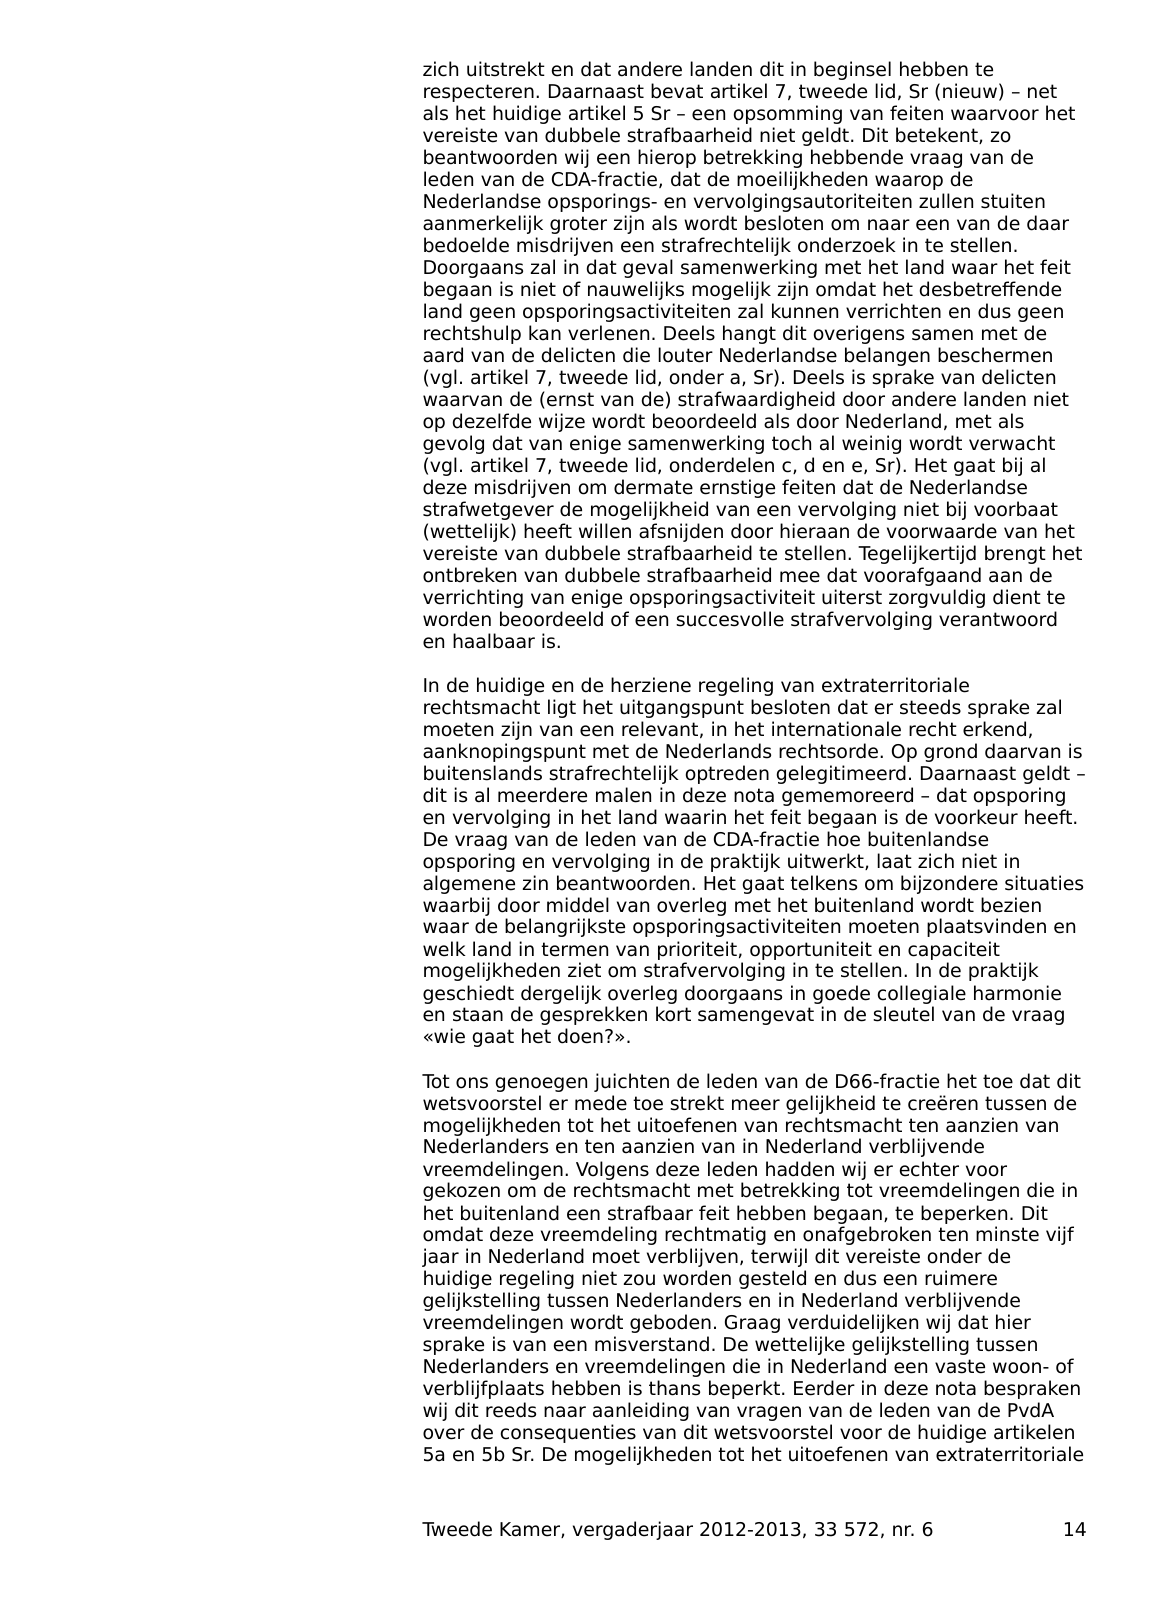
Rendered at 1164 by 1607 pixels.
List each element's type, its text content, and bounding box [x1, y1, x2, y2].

text In de huidige en de herziene regeling van extraterritoriale rechtsmacht ligt het uitgangspunt besloten dat er steeds sprake zal moeten zijn van een relevant, in het internationale recht erkend, aanknopingspunt met de Nederlands rechtsorde. Op grond daarvan is buitenslands strafrechtelijk optreden gelegitimeerd. Daarnaast geldt – dit is al meerdere malen in deze nota gememoreerd – dat opsporing en vervolging in het land waarin het feit begaan is de voorkeur heeft. De vraag van de leden van de CDA-fractie hoe buitenlandse opsporing en vervolging in de praktijk uitwerkt, laat zich niet in algemene zin beantwoorden. Het gaat telkens om bijzondere situaties waarbij door middel van overleg met het buitenland wordt bezien waar de belangrijkste opsporingsactiviteiten moeten plaatsvinden en welk land in termen van prioriteit, opportuniteit en capaciteit mogelijkheden ziet om strafvervolging in te stellen. In de praktijk geschiedt dergelijk overleg doorgaans in goede collegiale harmonie en staan de gesprekken kort samengevat in de sleutel van de vraag «wie gaat het doen?». [422, 675, 1087, 1048]
text zich uitstrekt en dat andere landen dit in beginsel hebben te respecteren. Daarnaast bevat artikel 7, tweede lid, Sr (nieuw) – net als het huidige artikel 5 Sr – een opsomming van feiten waarvoor het vereiste van dubbele strafbaarheid niet geldt. Dit betekent, zo beantwoorden wij een hierop betrekking hebbende vraag van de leden van de CDA-fractie, dat de moeilijkheden waarop de Nederlandse opsporings- en vervolgingsautoriteiten zullen stuiten aanmerkelijk groter zijn als wordt besloten om naar een van de daar bedoelde misdrijven een strafrechtelijk onderzoek in te stellen. Doorgaans zal in dat geval samenwerking met het land waar het feit begaan is niet of nauwelijks mogelijk zijn omdat het desbetreffende land geen opsporingsactiviteiten zal kunnen verrichten en dus geen rechtshulp kan verlenen. Deels hangt dit overigens samen met de aard van de delicten die louter Nederlandse belangen beschermen (vgl. artikel 7, tweede lid, onder a, Sr). Deels is sprake van delicten waarvan de (ernst van de) strafwaardigheid door andere landen niet op dezelfde wijze wordt beoordeeld als door Nederland, met als gevolg dat van enige samenwerking toch al weinig wordt verwacht (vgl. artikel 7, tweede lid, onderdelen c, d en e, Sr). Het gaat bij al deze misdrijven om dermate ernstige feiten dat de Nederlandse strafwetgever de mogelijkheid van een vervolging niet bij voorbaat (wettelijk) heeft willen afsnijden door hieraan de voorwaarde van het vereiste van dubbele strafbaarheid te stellen. Tegelijkertijd brengt het ontbreken van dubbele strafbaarheid mee dat voorafgaand aan de verrichting van enige opsporingsactiviteit uiterst zorgvuldig dient te worden beoordeeld of een succesvolle strafvervolging verantwoord en haalbaar is. [422, 59, 1087, 652]
text Tot ons genoegen juichten de leden van de D66-fractie het toe dat dit wetsvoorstel er mede toe strekt meer gelijkheid te creëren tussen de mogelijkheden tot het uitoefenen van rechtsmacht ten aanzien van Nederlanders en ten aanzien van in Nederland verblijvende vreemdelingen. Volgens deze leden hadden wij er echter voor gekozen om de rechtsmacht met betrekking tot vreemdelingen die in het buitenland een strafbaar feit hebben begaan, te beperken. Dit omdat deze vreemdeling rechtmatig en onafgebroken ten minste vijf jaar in Nederland moet verblijven, terwijl dit vereiste onder de huidige regeling niet zou worden gesteld en dus een ruimere gelijkstelling tussen Nederlanders en in Nederland verblijvende vreemdelingen wordt geboden. Graag verduidelijken wij dat hier sprake is van een misverstand. De wettelijke gelijkstelling tussen Nederlanders en vreemdelingen die in Nederland een vaste woon- of verblijfplaats hebben is thans beperkt. Eerder in deze nota bespraken wij dit reeds naar aanleiding van vragen van de leden van de PvdA over de consequenties van dit wetsvoorstel voor de huidige artikelen 5a en 5b Sr. De mogelijkheden tot het uitoefenen van extraterritoriale [422, 1071, 1087, 1466]
